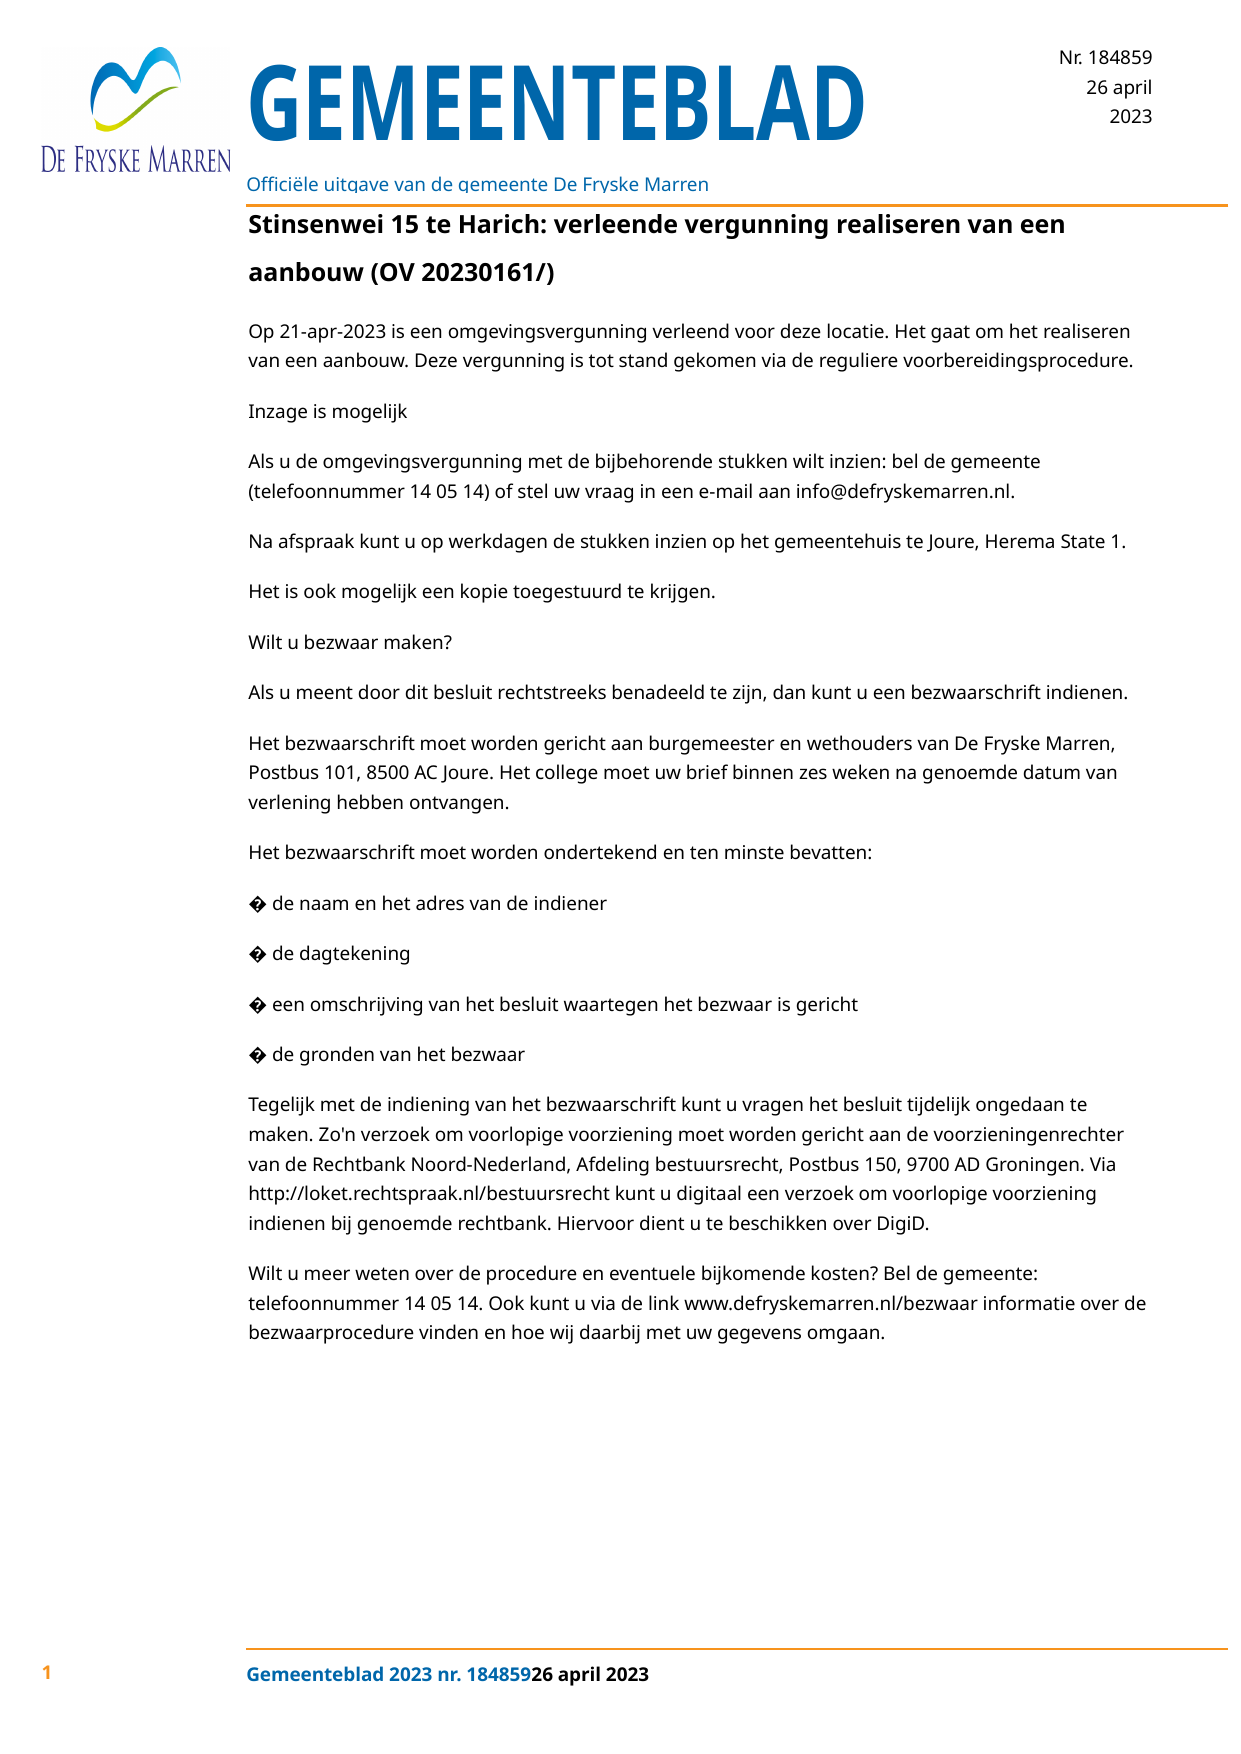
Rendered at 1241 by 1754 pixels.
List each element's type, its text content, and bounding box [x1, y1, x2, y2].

text � een omschrijving van het besluit waartegen het bezwaar is gericht [248, 991, 1152, 1017]
text Wilt u meer weten over de procedure en eventuele bijkomende kosten? Bel de gemeente: telefoonnummer 14 05 14. Ook kunt u via de link www.defryskemarren.nl/bezwaar informatie over de bezwaarprocedure vinden en hoe wij daarbij met uw gegevens omgaan. [248, 1260, 1152, 1345]
text Na afspraak kunt u op werkdagen de stukken inzien op het gemeentehuis te Joure, Herema State 1. [248, 528, 1152, 554]
text Stinsenwei 15 te Harich: verleende vergunning realiseren van een aanbouw (OV 20230161/) [248, 207, 1152, 288]
text Als u meent door dit besluit rechtstreeks benadeeld te zijn, dan kunt u een bezwaarschrift indienen. [248, 679, 1152, 705]
text Inzage is mogelijk [248, 398, 1152, 424]
picture [41, 47, 231, 172]
text Het bezwaarschrift moet worden gericht aan burgemeester en wethouders van De Fryske Marren, Postbus 101, 8500 AC Joure. Het college moet uw brief binnen zes weken na genoemde datum van verlening hebben ontvangen. [248, 730, 1152, 815]
text Als u de omgevingsvergunning met de bijbehorende stukken wilt inzien: bel de gemeente (telefoonnummer 14 05 14) of stel uw vraag in een e-mail aan info@defryskemarren.nl. [248, 448, 1152, 504]
text Op 21-apr-2023 is een omgevingsvergunning verleend voor deze locatie. Het gaat om het realiseren van een aanbouw. Deze vergunning is tot stand gekomen via de reguliere voorbereidingsprocedure. [248, 318, 1152, 373]
text � de gronden van het bezwaar [248, 1041, 1152, 1067]
text Wilt u bezwaar maken? [248, 629, 1152, 655]
text Het bezwaarschrift moet worden ondertekend en ten minste bevatten: [248, 839, 1152, 865]
text Het is ook mogelijk een kopie toegestuurd te krijgen. [248, 579, 1152, 604]
text � de naam en het adres van de indiener [248, 890, 1152, 916]
text Tegelijk met de indiening van het bezwaarschrift kunt u vragen het besluit tijdelijk ongedaan te maken. Zo'n verzoek om voorlopige voorziening moet worden gericht aan de voorzieningenrechter van de Rechtbank Noord-Nederland, Afdeling bestuursrecht, Postbus 150, 9700 AD Groningen. Via http://loket.rechtspraak.nl/bestuursrecht kunt u digitaal een verzoek om voorlopige voorziening indienen bij genoemde rechtbank. Hiervoor dient u te beschikken over DigiD. [248, 1092, 1152, 1236]
text � de dagtekening [248, 940, 1152, 966]
